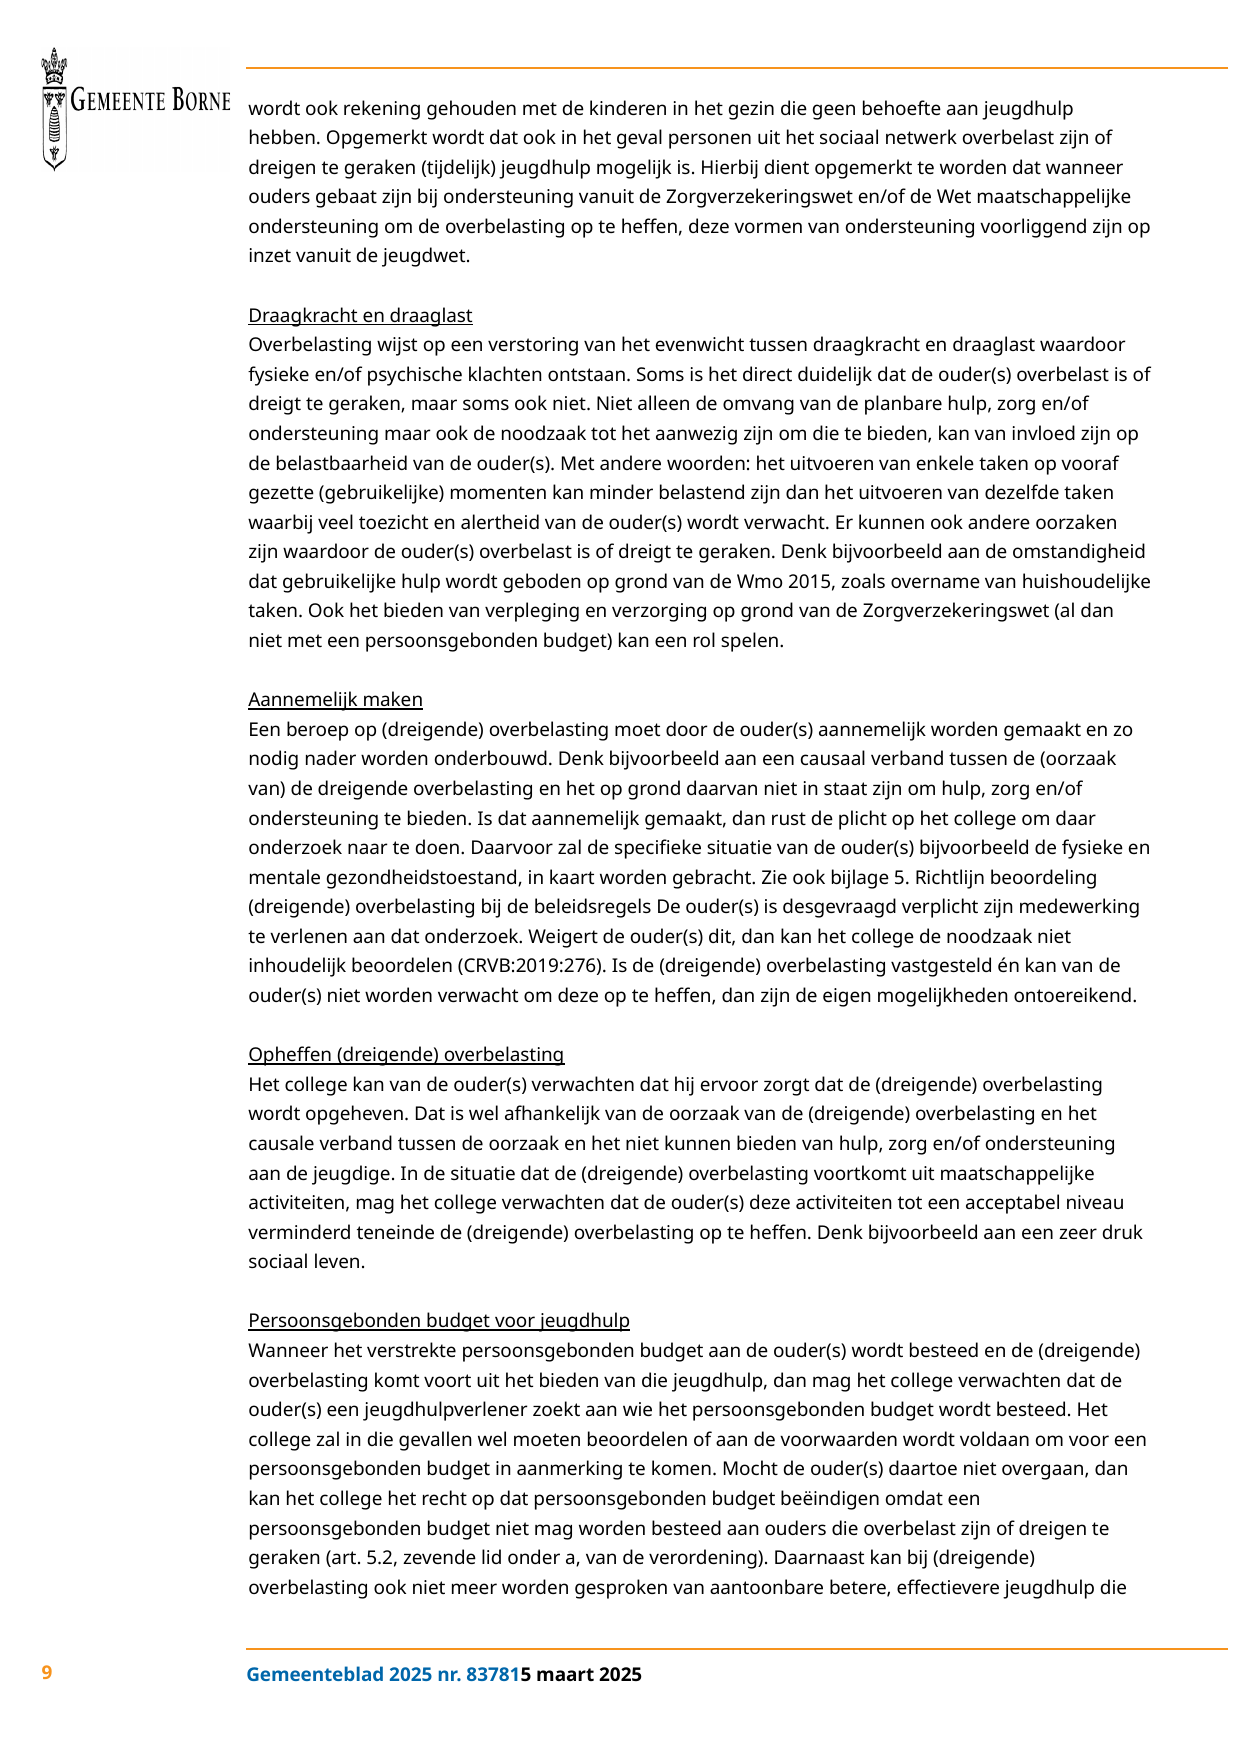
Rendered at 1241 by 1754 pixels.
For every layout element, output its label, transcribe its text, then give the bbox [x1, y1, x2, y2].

text Het college kan van de ouder(s) verwachten dat hij ervoor zorgt dat de (dreigende) overbelasting wordt opgeheven. Dat is wel afhankelijk van de oorzaak van de (dreigende) overbelasting en het causale verband tussen de oorzaak en het niet kunnen bieden van hulp, zorg en/of ondersteuning aan de jeugdige. In de situatie dat de (dreigende) overbelasting voortkomt uit maatschappelijke activiteiten, mag het college verwachten dat de ouder(s) deze activiteiten tot een acceptabel niveau verminderd teneinde de (dreigende) overbelasting op te heffen. Denk bijvoorbeeld aan een zeer druk sociaal leven. [248, 1071, 1152, 1274]
text Draagkracht en draaglast [248, 302, 1152, 328]
text Aannemelijk maken [248, 686, 1152, 712]
text Opheffen (dreigende) overbelasting [248, 1041, 1152, 1067]
text Persoonsgebonden budget voor jeugdhulp [248, 1308, 1152, 1333]
picture [41, 47, 231, 172]
text Wanneer het verstrekte persoonsgebonden budget aan de ouder(s) wordt besteed en de (dreigende) overbelasting komt voort uit het bieden van die jeugdhulp, dan mag het college verwachten dat de ouder(s) een jeugdhulpverlener zoekt aan wie het persoonsgebonden budget wordt besteed. Het college zal in die gevallen wel moeten beoordelen of aan de voorwaarden wordt voldaan om voor een persoonsgebonden budget in aanmerking te komen. Mocht de ouder(s) daartoe niet overgaan, dan kan het college het recht op dat persoonsgebonden budget beëindigen omdat een persoonsgebonden budget niet mag worden besteed aan ouders die overbelast zijn of dreigen te geraken (art. 5.2, zevende lid onder a, van de verordening). Daarnaast kan bij (dreigende) overbelasting ook niet meer worden gesproken van aantoonbare betere, effectievere jeugdhulp die [248, 1337, 1152, 1600]
text Een beroep op (dreigende) overbelasting moet door de ouder(s) aannemelijk worden gemaakt en zo nodig nader worden onderbouwd. Denk bijvoorbeeld aan een causaal verband tussen de (oorzaak van) de dreigende overbelasting en het op grond daarvan niet in staat zijn om hulp, zorg en/of ondersteuning te bieden. Is dat aannemelijk gemaakt, dan rust de plicht op het college om daar onderzoek naar te doen. Daarvoor zal de specifieke situatie van de ouder(s) bijvoorbeeld de fysieke en mentale gezondheidstoestand, in kaart worden gebracht. Zie ook bijlage 5. Richtlijn beoordeling (dreigende) overbelasting bij de beleidsregels De ouder(s) is desgevraagd verplicht zijn medewerking te verlenen aan dat onderzoek. Weigert de ouder(s) dit, dan kan het college de noodzaak niet inhoudelijk beoordelen (CRVB:2019:276). Is de (dreigende) overbelasting vastgesteld én kan van de ouder(s) niet worden verwacht om deze op te heffen, dan zijn de eigen mogelijkheden ontoereikend. [248, 716, 1152, 1008]
text Overbelasting wijst op een verstoring van het evenwicht tussen draagkracht en draaglast waardoor fysieke en/of psychische klachten ontstaan. Soms is het direct duidelijk dat de ouder(s) overbelast is of dreigt te geraken, maar soms ook niet. Niet alleen de omvang van de planbare hulp, zorg en/of ondersteuning maar ook de noodzaak tot het aanwezig zijn om die te bieden, kan van invloed zijn op de belastbaarheid van de ouder(s). Met andere woorden: het uitvoeren van enkele taken op vooraf gezette (gebruikelijke) momenten kan minder belastend zijn dan het uitvoeren van dezelfde taken waarbij veel toezicht en alertheid van de ouder(s) wordt verwacht. Er kunnen ook andere oorzaken zijn waardoor de ouder(s) overbelast is of dreigt te geraken. Denk bijvoorbeeld aan de omstandigheid dat gebruikelijke hulp wordt geboden op grond van de Wmo 2015, zoals overname van huishoudelijke taken. Ook het bieden van verpleging en verzorging op grond van de Zorgverzekeringswet (al dan niet met een persoonsgebonden budget) kan een rol spelen. [248, 331, 1152, 653]
text wordt ook rekening gehouden met de kinderen in het gezin die geen behoefte aan jeugdhulp hebben. Opgemerkt wordt dat ook in het geval personen uit het sociaal netwerk overbelast zijn of dreigen te geraken (tijdelijk) jeugdhulp mogelijk is. Hierbij dient opgemerkt te worden dat wanneer ouders gebaat zijn bij ondersteuning vanuit de Zorgverzekeringswet en/of de Wet maatschappelijke ondersteuning om de overbelasting op te heffen, deze vormen van ondersteuning voorliggend zijn op inzet vanuit de jeugdwet. [248, 95, 1152, 268]
